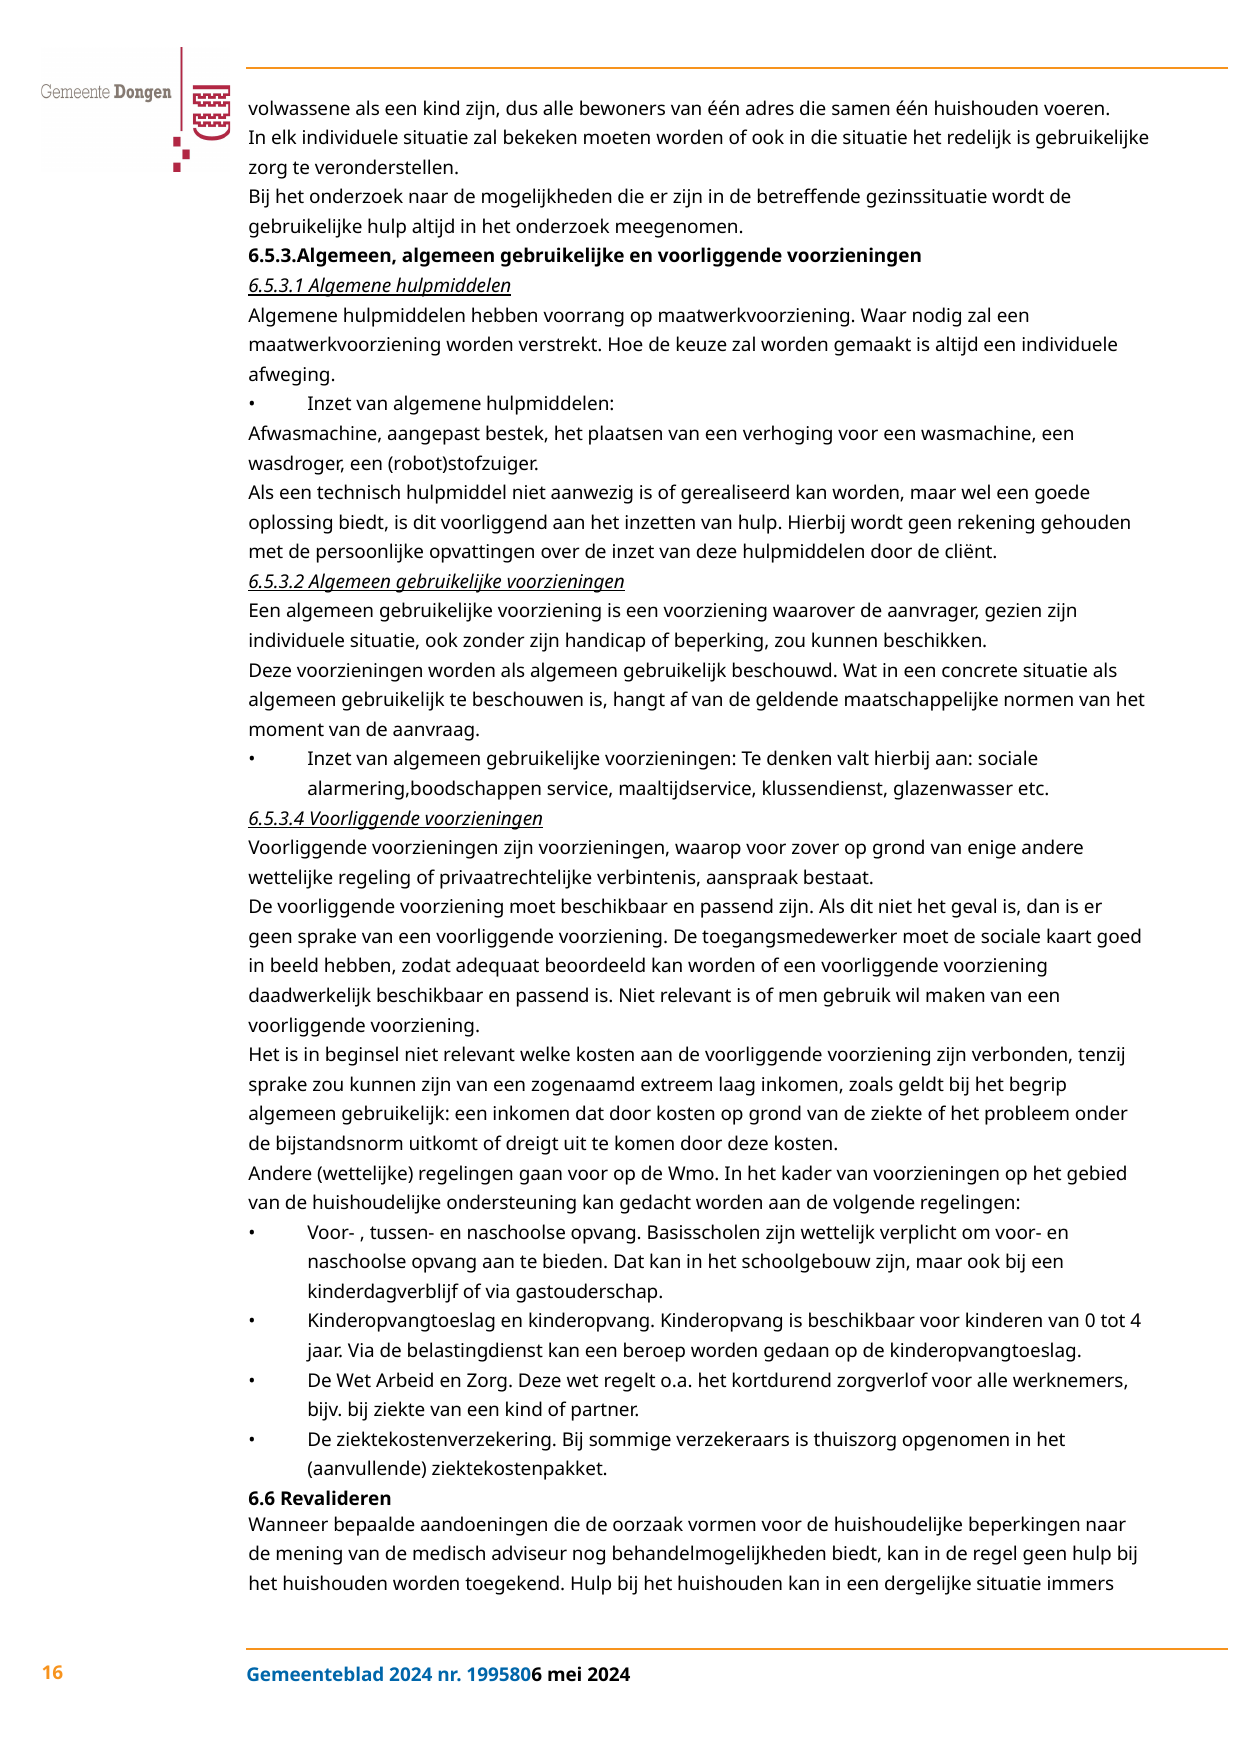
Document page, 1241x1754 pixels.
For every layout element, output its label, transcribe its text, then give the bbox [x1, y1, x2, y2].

list De Wet Arbeid en Zorg. Deze wet regelt o.a. het kortdurend zorgverlof voor alle werknemers, bijv. bij ziekte van een kind of partner. [248, 1367, 1152, 1422]
text Voorliggende voorzieningen zijn voorzieningen, waarop voor zover op grond van enige andere wettelijke regeling of privaatrechtelijke verbintenis, aanspraak bestaat. [248, 834, 1152, 890]
text Een algemeen gebruikelijke voorziening is een voorziening waarover de aanvrager, gezien zijn individuele situatie, ook zonder zijn handicap of beperking, zou kunnen beschikken. [248, 598, 1152, 653]
list Inzet van algemeen gebruikelijke voorzieningen: Te denken valt hierbij aan: sociale alarmering,boodschappen service, maaltijdservice, klussendienst, glazenwasser etc. [248, 746, 1152, 801]
text 6.6 Revalideren [248, 1485, 1152, 1511]
text De voorliggende voorziening moet beschikbaar en passend zijn. Als dit niet het geval is, dan is er geen sprake van een voorliggende voorziening. De toegangsmedewerker moet de sociale kaart goed in beeld hebben, zodat adequaat beoordeeld kan worden of een voorliggende voorziening daadwerkelijk beschikbaar en passend is. Niet relevant is of men gebruik wil maken van een voorliggende voorziening. [248, 893, 1152, 1038]
text Afwasmachine, aangepast bestek, het plaatsen van een verhoging voor een wasmachine, een wasdroger, een (robot)stofzuiger. [248, 420, 1152, 476]
text 6.5.3.Algemeen, algemeen gebruikelijke en voorliggende voorzieningen [248, 243, 1152, 268]
text Andere (wettelijke) regelingen gaan voor op de Wmo. In het kader van voorzieningen op het gebied van de huishoudelijke ondersteuning kan gedacht worden aan de volgende regelingen: [248, 1160, 1152, 1215]
text Wanneer bepaalde aandoeningen die de oorzaak vormen voor de huishoudelijke beperkingen naar de mening van de medisch adviseur nog behandelmogelijkheden biedt, kan in de regel geen hulp bij het huishouden worden toegekend. Hulp bij het huishouden kan in een dergelijke situatie immers [248, 1511, 1152, 1596]
text In elk individuele situatie zal bekeken moeten worden of ook in die situatie het redelijk is gebruikelijke zorg te veronderstellen. [248, 124, 1152, 180]
text 6.5.3.4 Voorliggende voorzieningen [248, 805, 1152, 831]
list Voor- , tussen- en naschoolse opvang. Basisscholen zijn wettelijk verplicht om voor- en naschoolse opvang aan te bieden. Dat kan in het schoolgebouw zijn, maar ook bij een kinderdagverblijf of via gastouderschap. [248, 1219, 1152, 1304]
list De ziektekostenverzekering. Bij sommige verzekeraars is thuiszorg opgenomen in het (aanvullende) ziektekostenpakket. [248, 1426, 1152, 1481]
text Het is in beginsel niet relevant welke kosten aan de voorliggende voorziening zijn verbonden, tenzij sprake zou kunnen zijn van een zogenaamd extreem laag inkomen, zoals geldt bij het begrip algemeen gebruikelijk: een inkomen dat door kosten op grond van de ziekte of het probleem onder de bijstandsnorm uitkomt of dreigt uit te komen door deze kosten. [248, 1041, 1152, 1156]
text volwassene als een kind zijn, dus alle bewoners van één adres die samen één huishouden voeren. [248, 95, 1152, 121]
text Deze voorzieningen worden als algemeen gebruikelijk beschouwd. Wat in een concrete situatie als algemeen gebruikelijk te beschouwen is, hangt af van de geldende maatschappelijke normen van het moment van de aanvraag. [248, 657, 1152, 742]
list Inzet van algemene hulpmiddelen: [248, 391, 1152, 416]
text Als een technisch hulpmiddel niet aanwezig is of gerealiseerd kan worden, maar wel een goede oplossing biedt, is dit voorliggend aan het inzetten van hulp. Hierbij wordt geen rekening gehouden met de persoonlijke opvattingen over de inzet van deze hulpmiddelen door de cliënt. [248, 479, 1152, 564]
list Kinderopvangtoeslag en kinderopvang. Kinderopvang is beschikbaar voor kinderen van 0 tot 4 jaar. Via de belastingdienst kan een beroep worden gedaan op de kinderopvangtoeslag. [248, 1308, 1152, 1363]
text 6.5.3.2 Algemeen gebruikelijke voorzieningen [248, 568, 1152, 594]
text Algemene hulpmiddelen hebben voorrang op maatwerkvoorziening. Waar nodig zal een maatwerkvoorziening worden verstrekt. Hoe de keuze zal worden gemaakt is altijd een individuele afweging. [248, 302, 1152, 387]
text Bij het onderzoek naar de mogelijkheden die er zijn in de betreffende gezinssituatie wordt de gebruikelijke hulp altijd in het onderzoek meegenomen. [248, 183, 1152, 239]
picture [41, 47, 231, 172]
text 6.5.3.1 Algemene hulpmiddelen [248, 272, 1152, 298]
